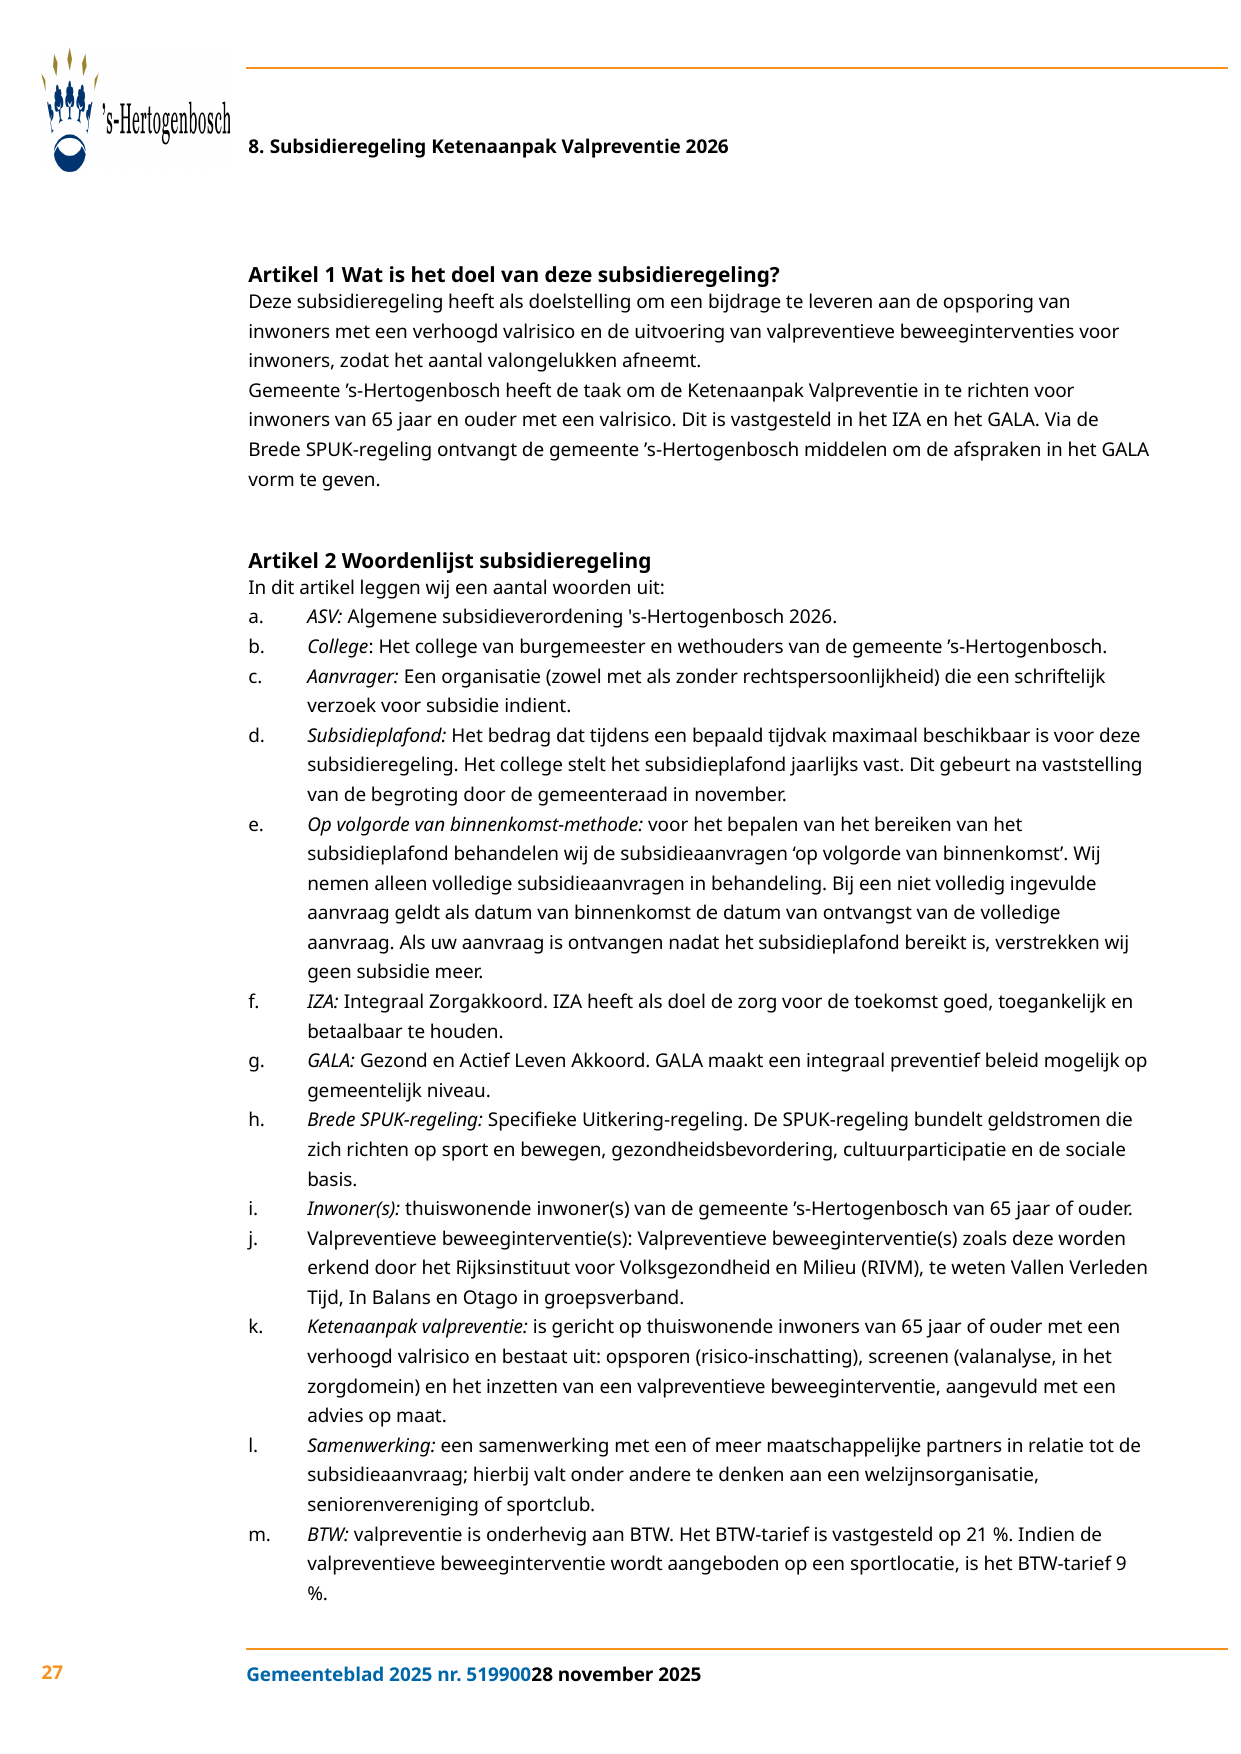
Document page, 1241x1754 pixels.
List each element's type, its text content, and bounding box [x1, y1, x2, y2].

text Gemeente ’s-Hertogenbosch heeft de taak om de Ketenaanpak Valpreventie in te richten voor inwoners van 65 jaar en ouder met een valrisico. Dit is vastgesteld in het IZA en het GALA. Via de Brede SPUK-regeling ontvangt de gemeente ’s-Hertogenbosch middelen om de afspraken in het GALA vorm te geven. [248, 377, 1152, 491]
list Subsidieplafond: Het bedrag dat tijdens een bepaald tijdvak maximaal beschikbaar is voor deze subsidieregeling. Het college stelt het subsidieplafond jaarlijks vast. Dit gebeurt na vaststelling van de begroting door de gemeenteraad in november. [248, 722, 1152, 807]
list College: Het college van burgemeester en wethouders van de gemeente ’s-Hertogenbosch. [248, 633, 1152, 659]
list Op volgorde van binnenkomst-methode: voor het bepalen van het bereiken van het subsidieplafond behandelen wij de subsidieaanvragen ‘op volgorde van binnenkomst’. Wij nemen alleen volledige subsidieaanvragen in behandeling. Bij een niet volledig ingevulde aanvraag geldt als datum van binnenkomst de datum van ontvangst van de volledige aanvraag. Als uw aanvraag is ontvangen nadat het subsidieplafond bereikt is, verstrekken wij geen subsidie meer. [248, 811, 1152, 984]
list Inwoner(s): thuiswonende inwoner(s) van de gemeente ’s-Hertogenbosch van 65 jaar of ouder. [248, 1195, 1152, 1221]
list Samenwerking: een samenwerking met een of meer maatschappelijke partners in relatie tot de subsidieaanvraag; hierbij valt onder andere te denken aan een welzijnsorganisatie, seniorenvereniging of sportclub. [248, 1432, 1152, 1517]
list BTW: valpreventie is onderhevig aan BTW. Het BTW-tarief is vastgesteld op 21 %. Indien de valpreventieve beweeginterventie wordt aangeboden op een sportlocatie, is het BTW-tarief 9 %. [248, 1521, 1152, 1606]
text 8. Subsidieregeling Ketenaanpak Valpreventie 2026 [248, 132, 1152, 160]
text Artikel 1 Wat is het doel van deze subsidieregeling? [248, 260, 1152, 288]
list ASV: Algemene subsidieverordening 's-Hertogenbosch 2026. [248, 604, 1152, 629]
text Deze subsidieregeling heeft als doelstelling om een bijdrage te leveren aan de opsporing van inwoners met een verhoogd valrisico en de uitvoering van valpreventieve beweeginterventies voor inwoners, zodat het aantal valongelukken afneemt. [248, 288, 1152, 373]
list IZA: Integraal Zorgakkoord. IZA heeft als doel de zorg voor de toekomst goed, toegankelijk en betaalbaar te houden. [248, 988, 1152, 1044]
list Aanvrager: Een organisatie (zowel met als zonder rechtspersoonlijkheid) die een schriftelijk verzoek voor subsidie indient. [248, 663, 1152, 718]
list Brede SPUK-regeling: Specifieke Uitkering-regeling. De SPUK-regeling bundelt geldstromen die zich richten op sport en bewegen, gezondheidsbevordering, cultuurparticipatie en de sociale basis. [248, 1107, 1152, 1192]
list Ketenaanpak valpreventie: is gericht op thuiswonende inwoners van 65 jaar of ouder met een verhoogd valrisico en bestaat uit: opsporen (risico-inschatting), screenen (valanalyse, in het zorgdomein) en het inzetten van een valpreventieve beweeginterventie, aangevuld met een advies op maat. [248, 1314, 1152, 1428]
picture [41, 47, 231, 172]
text In dit artikel leggen wij een aantal woorden uit: [248, 574, 1152, 600]
text Artikel 2 Woordenlijst subsidieregeling [248, 546, 1152, 574]
list Valpreventieve beweeginterventie(s): Valpreventieve beweeginterventie(s) zoals deze worden erkend door het Rijksinstituut voor Volksgezondheid en Milieu (RIVM), te weten Vallen Verleden Tijd, In Balans en Otago in groepsverband. [248, 1225, 1152, 1310]
list GALA: Gezond en Actief Leven Akkoord. GALA maakt een integraal preventief beleid mogelijk op gemeentelijk niveau. [248, 1047, 1152, 1103]
